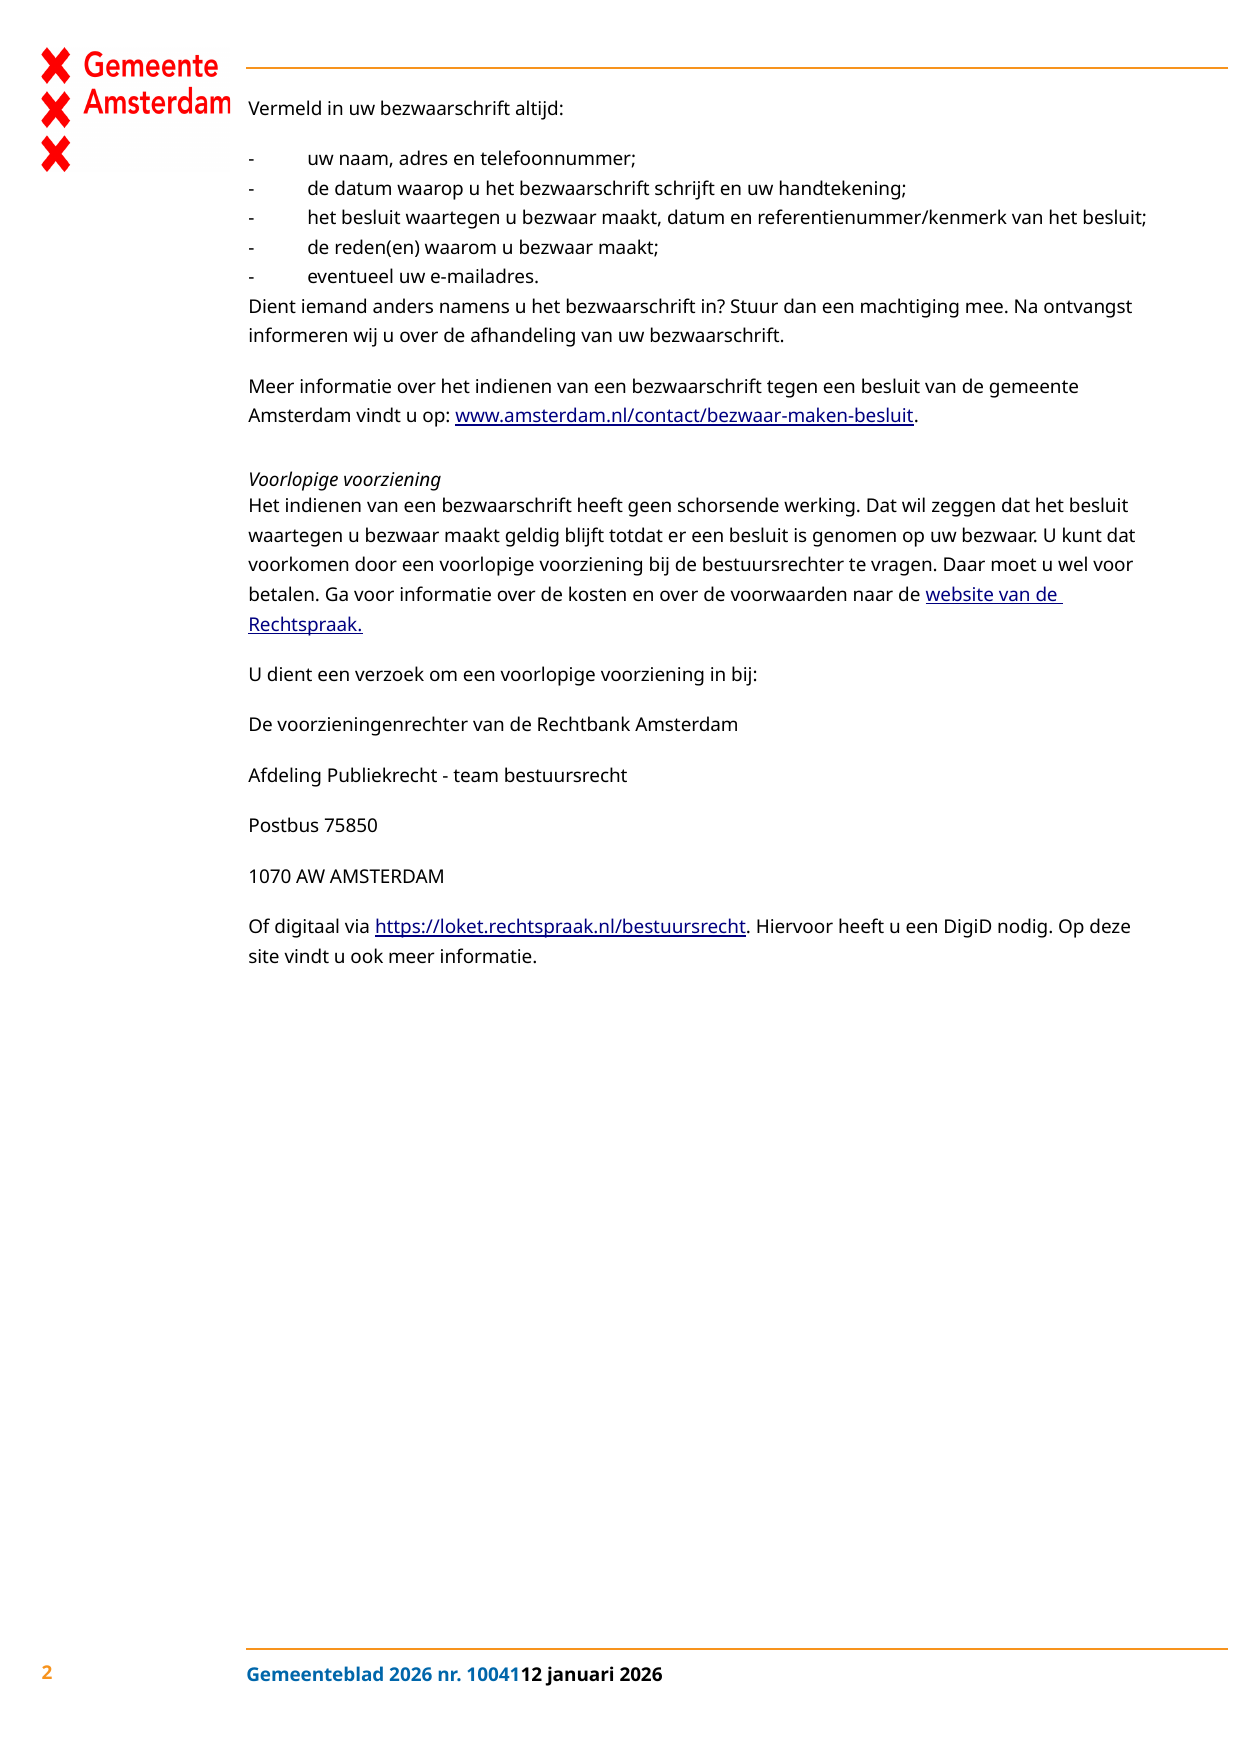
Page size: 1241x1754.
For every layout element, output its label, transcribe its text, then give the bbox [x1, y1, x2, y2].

text Dient iemand anders namens u het bezwaarschrift in? Stuur dan een machtiging mee. Na ontvangst informeren wij u over de afhandeling van uw bezwaarschrift. [248, 293, 1152, 348]
text Afdeling Publiekrecht - team bestuursrecht [248, 762, 1152, 788]
text Meer informatie over het indienen van een bezwaarschrift tegen een besluit van de gemeente Amsterdam vindt u op: www.amsterdam.nl/contact/bezwaar-maken-besluit. [248, 373, 1152, 428]
text De voorzieningenrechter van de Rechtbank Amsterdam [248, 712, 1152, 737]
text Vermeld in uw bezwaarschrift altijd: [248, 95, 1152, 121]
list uw naam, adres en telefoonnummer; [248, 145, 1152, 171]
text Voorlopige voorziening [248, 467, 1152, 492]
list de datum waarop u het bezwaarschrift schrijft en uw handtekening; [248, 175, 1152, 201]
picture [41, 47, 231, 172]
text Of digitaal via https://loket.rechtspraak.nl/bestuursrecht. Hiervoor heeft u een DigiD nodig. Op deze site vindt u ook meer informatie. [248, 913, 1152, 968]
text U dient een verzoek om een voorlopige voorziening in bij: [248, 661, 1152, 687]
text 1070 AW AMSTERDAM [248, 863, 1152, 888]
text Postbus 75850 [248, 812, 1152, 838]
list eventueel uw e-mailadres. [248, 263, 1152, 289]
text Het indienen van een bezwaarschrift heeft geen schorsende werking. Dat wil zeggen dat het besluit waartegen u bezwaar maakt geldig blijft totdat er een besluit is genomen op uw bezwaar. U kunt dat voorkomen door een voorlopige voorziening bij de bestuursrechter te vragen. Daar moet u wel voor betalen. Ga voor informatie over de kosten en over de voorwaarden naar de website van de Rechtspraak. [248, 492, 1152, 636]
list het besluit waartegen u bezwaar maakt, datum en referentienummer/kenmerk van het besluit; [248, 204, 1152, 230]
list de reden(en) waarom u bezwaar maakt; [248, 234, 1152, 260]
